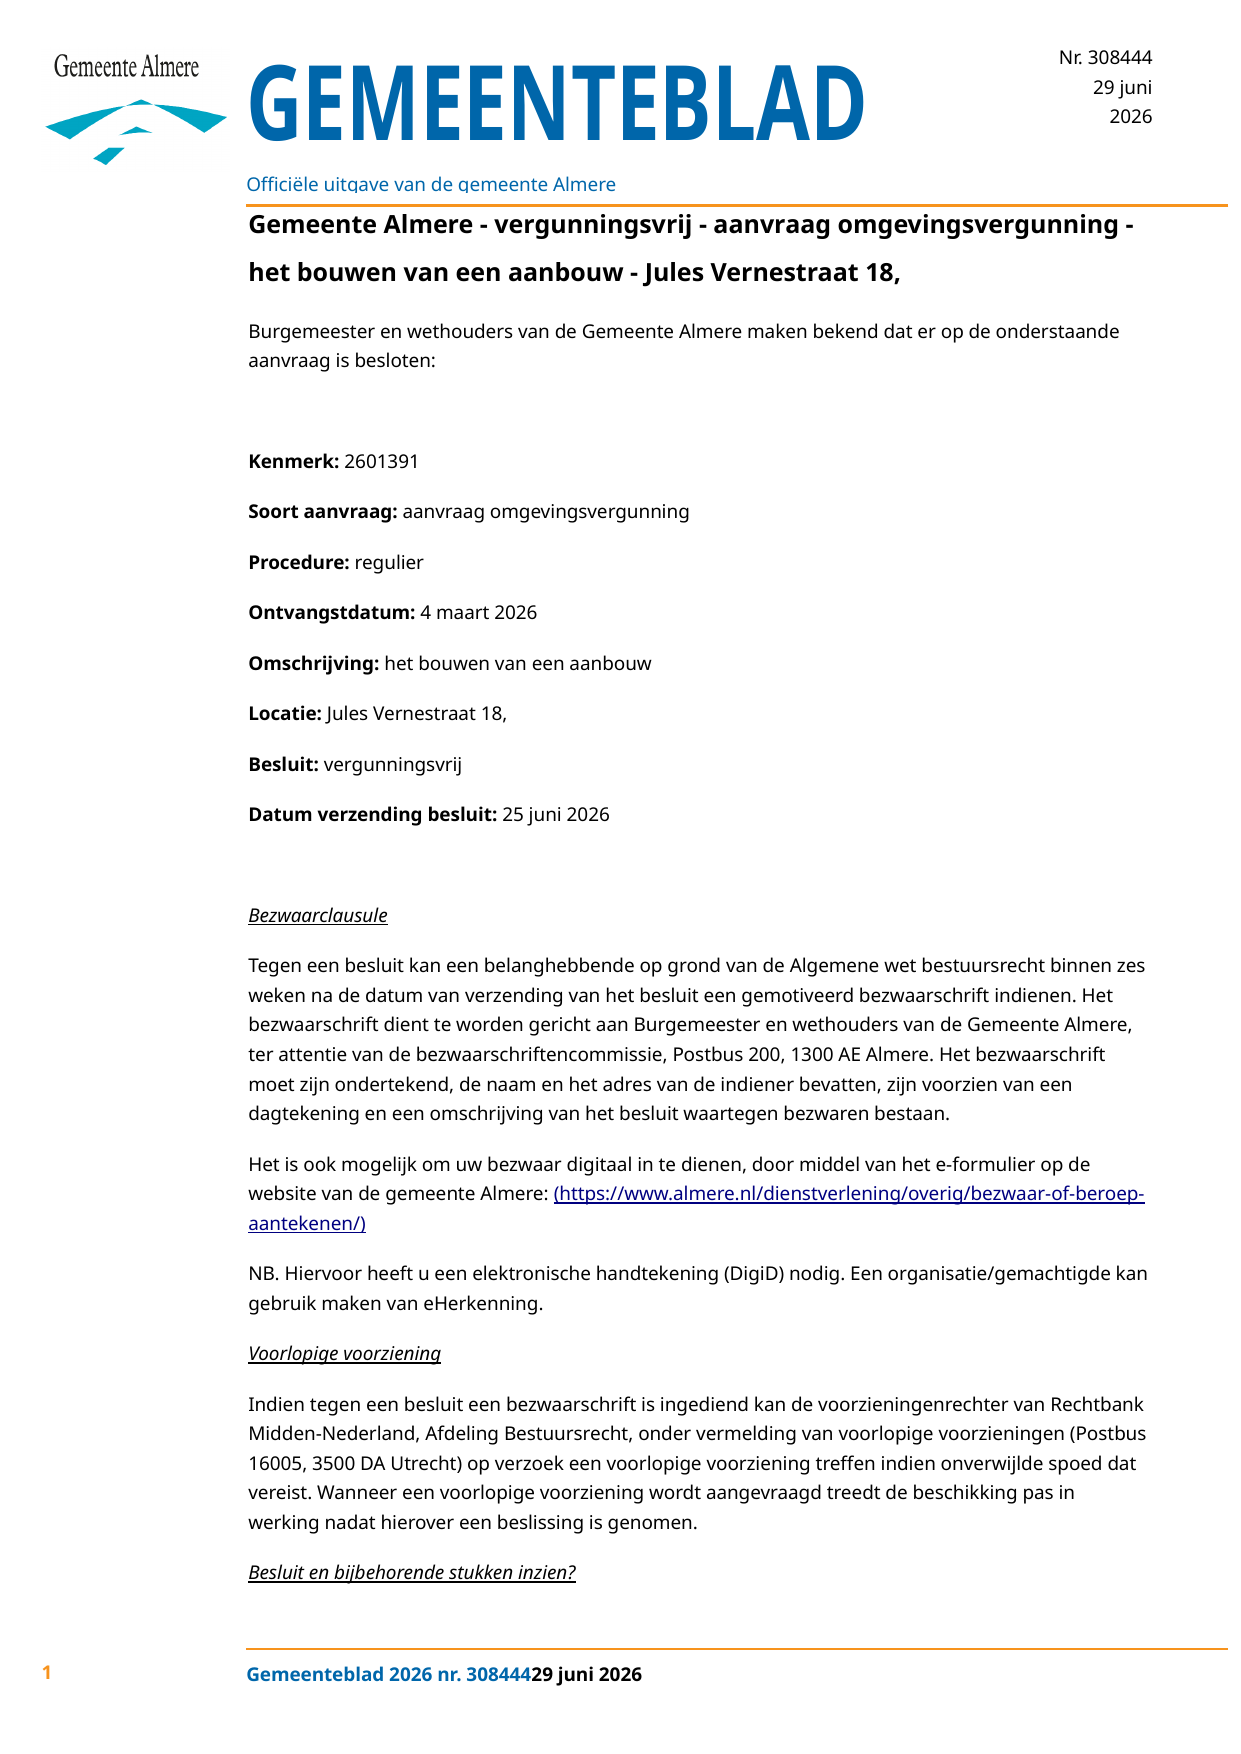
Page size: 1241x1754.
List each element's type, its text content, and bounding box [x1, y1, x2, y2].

text Besluit en bijbehorende stukken inzien? [248, 1559, 1152, 1585]
text Burgemeester en wethouders van de Gemeente Almere maken bekend dat er op de onderstaande aanvraag is besloten: [248, 318, 1152, 373]
text Datum verzending besluit: 25 juni 2026 [248, 801, 1152, 827]
text Bezwaarclausule [248, 902, 1152, 928]
text Tegen een besluit kan een belanghebbende op grond van de Algemene wet bestuursrecht binnen zes weken na de datum van verzending van het besluit een gemotiveerd bezwaarschrift indienen. Het bezwaarschrift dient te worden gericht aan Burgemeester en wethouders van de Gemeente Almere, ter attentie van de bezwaarschriftencommissie, Postbus 200, 1300 AE Almere. Het bezwaarschrift moet zijn ondertekend, de naam en het adres van de indiener bevatten, zijn voorzien van een dagtekening en een omschrijving van het besluit waartegen bezwaren bestaan. [248, 952, 1152, 1126]
text Besluit: vergunningsvrij [248, 751, 1152, 777]
text Indien tegen een besluit een bezwaarschrift is ingediend kan de voorzieningenrechter van Rechtbank Midden-Nederland, Afdeling Bestuursrecht, onder vermelding van voorlopige voorzieningen (Postbus 16005, 3500 DA Utrecht) op verzoek een voorlopige voorziening treffen indien onverwijlde spoed dat vereist. Wanneer een voorlopige voorziening wordt aangevraagd treedt de beschikking pas in werking nadat hierover een beslissing is genomen. [248, 1391, 1152, 1535]
text Het is ook mogelijk om uw bezwaar digitaal in te dienen, door middel van het e-formulier op de website van de gemeente Almere: (https://www.almere.nl/dienstverlening/overig/bezwaar-of-beroep-aantekenen/) [248, 1151, 1152, 1236]
text Soort aanvraag: aanvraag omgevingsvergunning [248, 499, 1152, 524]
text Ontvangstdatum: 4 maart 2026 [248, 599, 1152, 625]
text NB. Hiervoor heeft u een elektronische handtekening (DigiD) nodig. Een organisatie/gemachtigde kan gebruik maken van eHerkenning. [248, 1260, 1152, 1316]
text Procedure: regulier [248, 549, 1152, 575]
text Omschrijving: het bouwen van een aanbouw [248, 650, 1152, 676]
text Gemeente Almere - vergunningsvrij - aanvraag omgevingsvergunning - het bouwen van een aanbouw - Jules Vernestraat 18, [248, 207, 1152, 288]
text Voorlopige voorziening [248, 1340, 1152, 1366]
text Locatie: Jules Vernestraat 18, [248, 700, 1152, 726]
picture [41, 47, 231, 172]
text Kenmerk: 2601391 [248, 448, 1152, 474]
